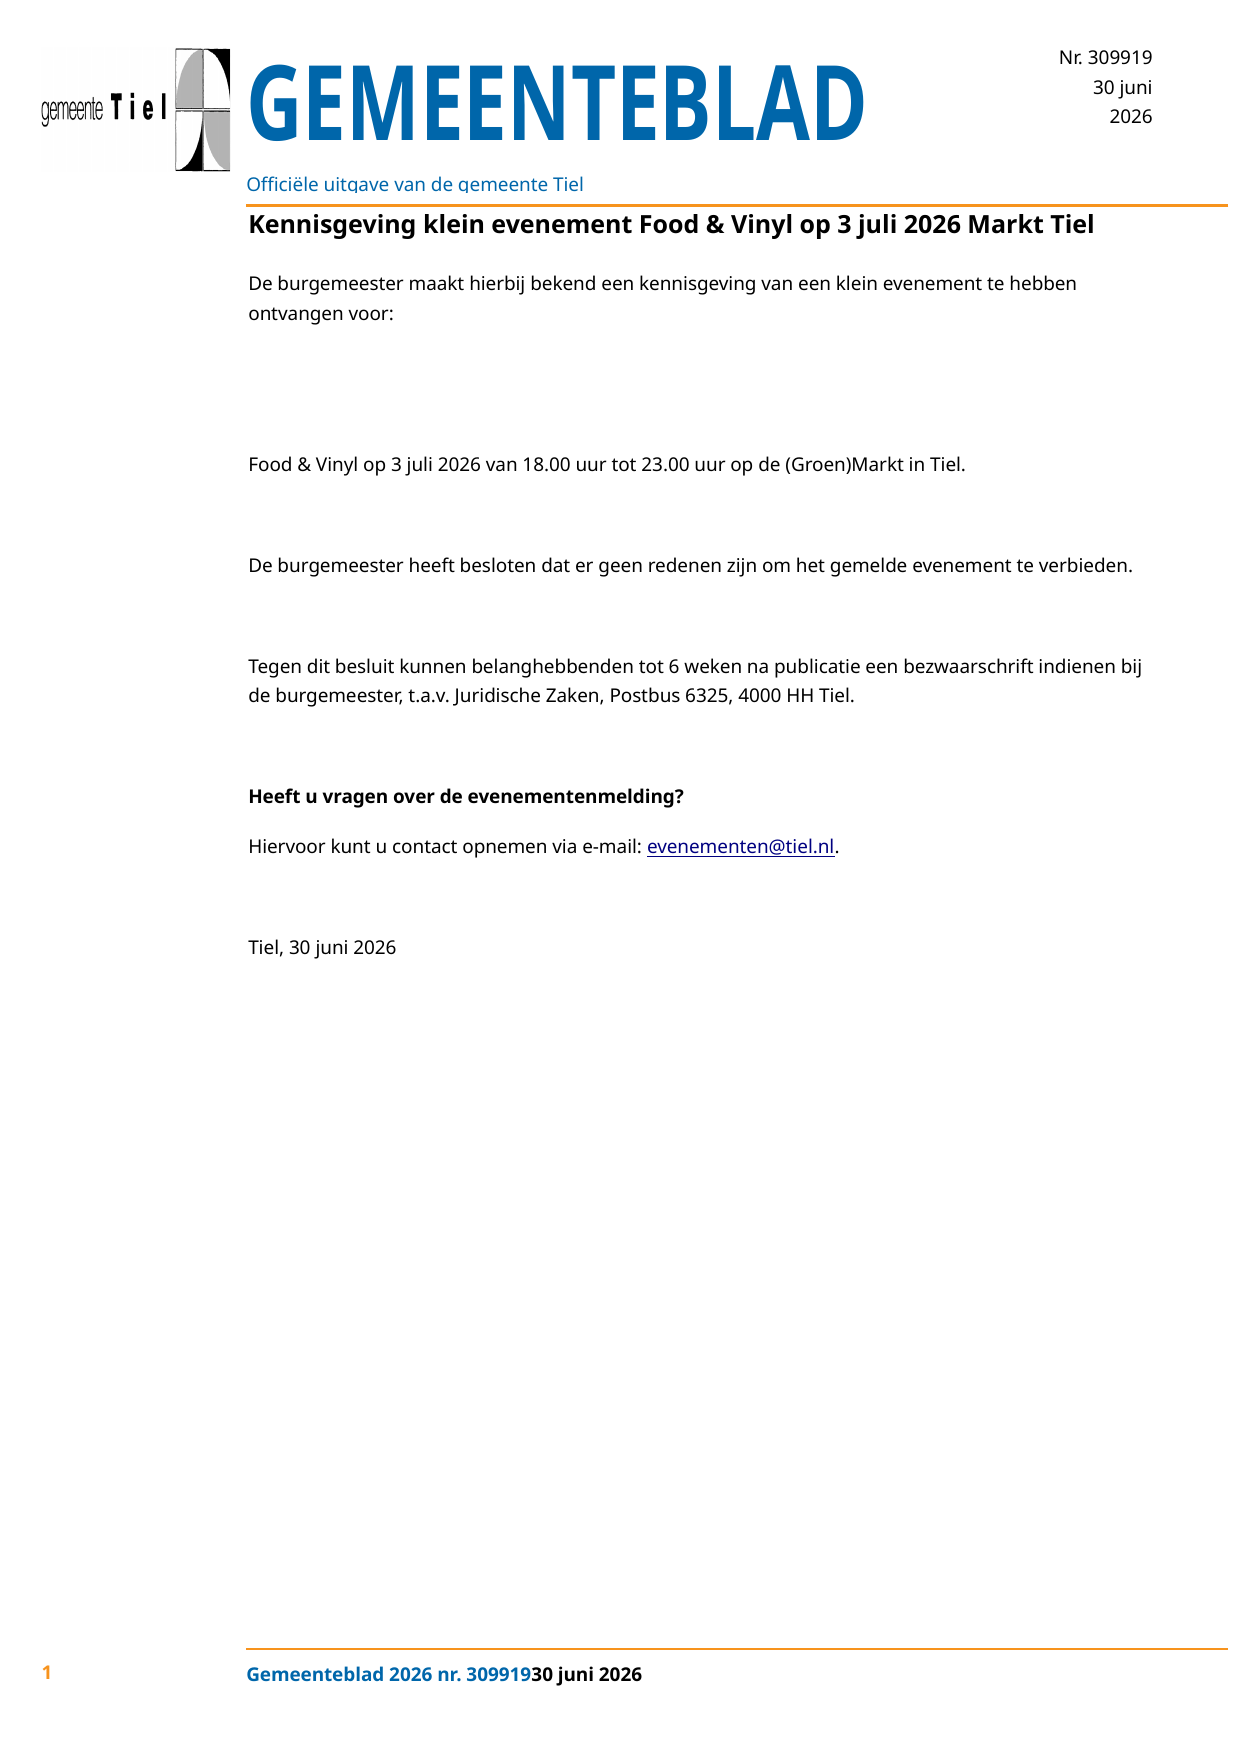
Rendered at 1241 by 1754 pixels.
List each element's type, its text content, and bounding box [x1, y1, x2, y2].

text De burgemeester maakt hierbij bekend een kennisgeving van een klein evenement te hebben ontvangen voor: [248, 270, 1152, 326]
text Kennisgeving klein evenement Food & Vinyl op 3 juli 2026 Markt Tiel [248, 207, 1152, 241]
text De burgemeester heeft besloten dat er geen redenen zijn om het gemelde evenement te verbieden. [248, 552, 1152, 578]
text Tiel, 30 juni 2026 [248, 934, 1152, 960]
text Heeft u vragen over de evenementenmelding? [248, 783, 1152, 809]
text Tegen dit besluit kunnen belanghebbenden tot 6 weken na publicatie een bezwaarschrift indienen bij de burgemeester, t.a.v. Juridische Zaken, Postbus 6325, 4000 HH Tiel. [248, 653, 1152, 708]
text Food & Vinyl op 3 juli 2026 van 18.00 uur tot 23.00 uur op de (Groen)Markt in Tiel. [248, 451, 1152, 477]
text Hiervoor kunt u contact opnemen via e-mail: evenementen@tiel.nl. [248, 834, 1152, 859]
picture [41, 47, 231, 172]
